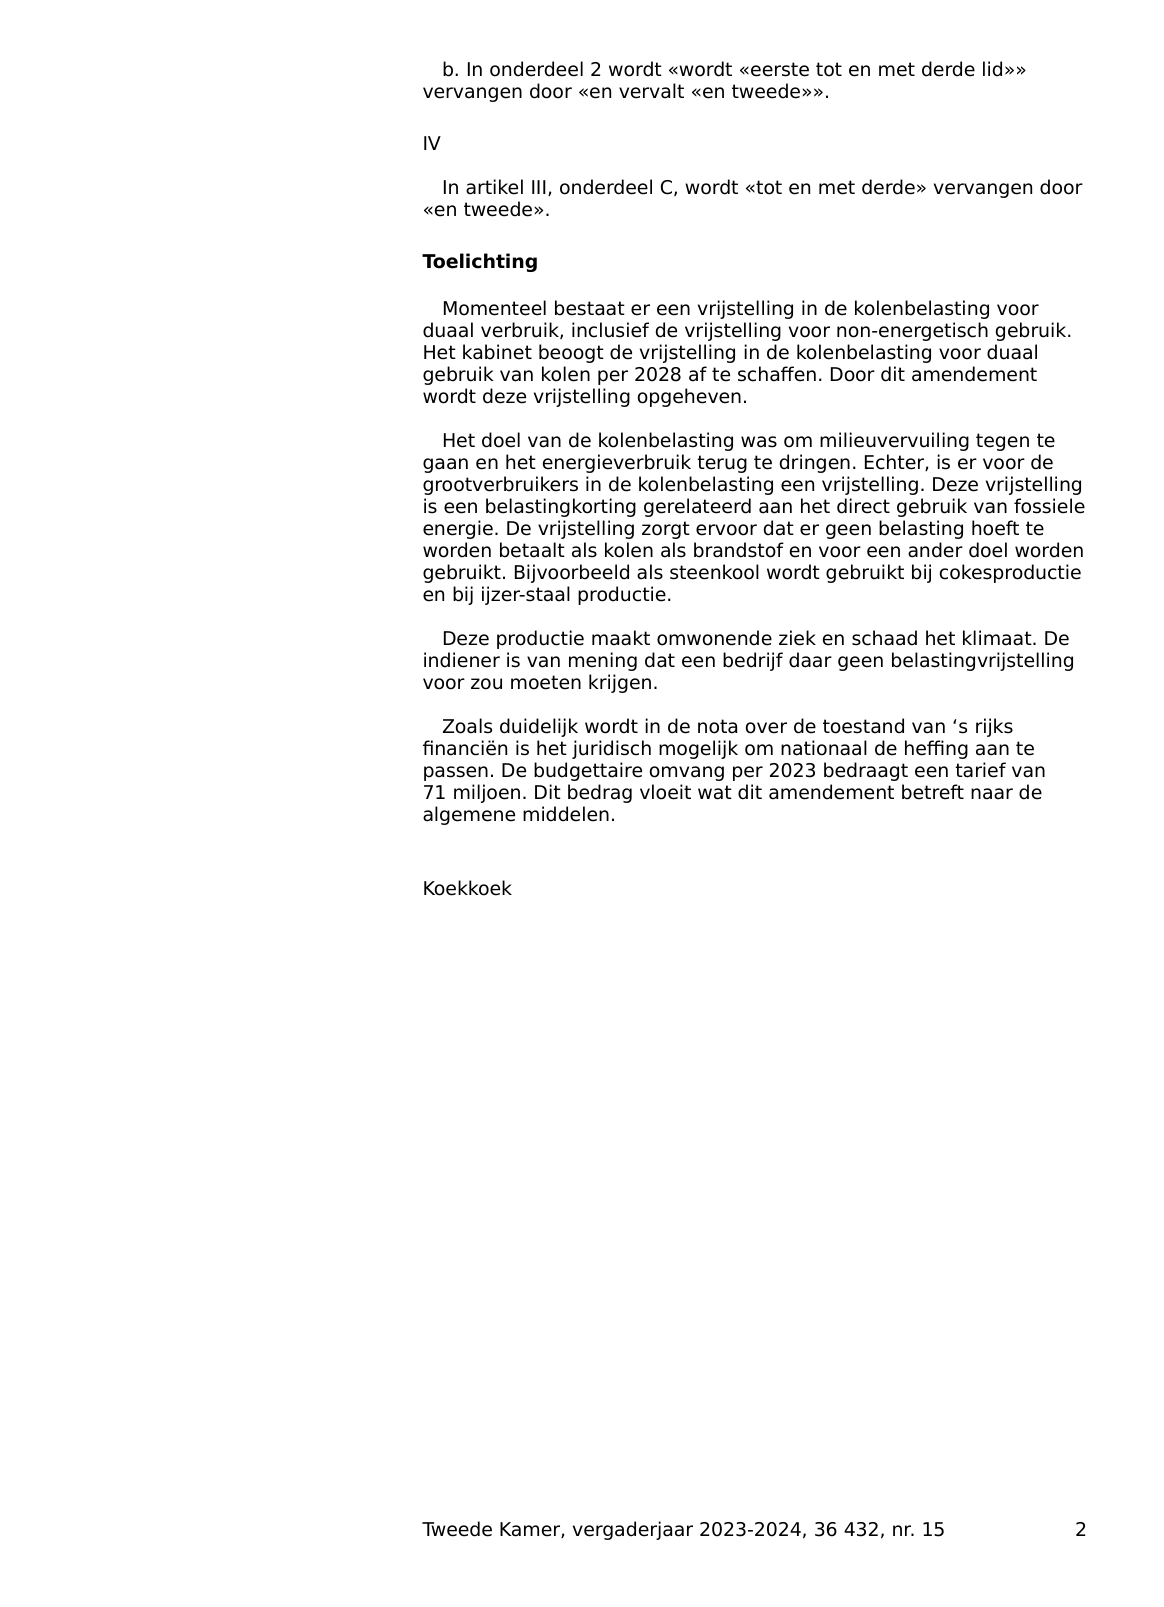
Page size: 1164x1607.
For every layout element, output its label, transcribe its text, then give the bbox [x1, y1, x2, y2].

text b. In onderdeel 2 wordt «wordt «eerste tot en met derde lid»» vervangen door «en vervalt «en tweede»». [422, 59, 1087, 103]
text Deze productie maakt omwonende ziek en schaad het klimaat. De indiener is van mening dat een bedrijf daar geen belastingvrijstelling voor zou moeten krijgen. [422, 628, 1087, 694]
text In artikel III, onderdeel C, wordt «tot en met derde» vervangen door «en tweede». [422, 177, 1087, 221]
text Zoals duidelijk wordt in de nota over de toestand van ‘s rijks financiën is het juridisch mogelijk om nationaal de heffing aan te passen. De budgettaire omvang per 2023 bedraagt een tarief van 71 miljoen. Dit bedrag vloeit wat dit amendement betreft naar de algemene middelen. [422, 716, 1087, 826]
text Koekkoek [422, 856, 1087, 900]
text Het doel van de kolenbelasting was om milieuvervuiling tegen te gaan en het energieverbruik terug te dringen. Echter, is er voor de grootverbruikers in de kolenbelasting een vrijstelling. Deze vrijstelling is een belastingkorting gerelateerd aan het direct gebruik van fossiele energie. De vrijstelling zorgt ervoor dat er geen belasting hoeft te worden betaalt als kolen als brandstof en voor een ander doel worden gebruikt. Bijvoorbeeld als steenkool wordt gebruikt bij cokesproductie en bij ijzer-staal productie. [422, 430, 1087, 606]
subtitle IV [422, 133, 1087, 155]
text Momenteel bestaat er een vrijstelling in de kolenbelasting voor duaal verbruik, inclusief de vrijstelling voor non-energetisch gebruik. Het kabinet beoogt de vrijstelling in de kolenbelasting voor duaal gebruik van kolen per 2028 af te schaffen. Door dit amendement wordt deze vrijstelling opgeheven. [422, 298, 1087, 408]
subtitle Toelichting [422, 251, 1087, 273]
